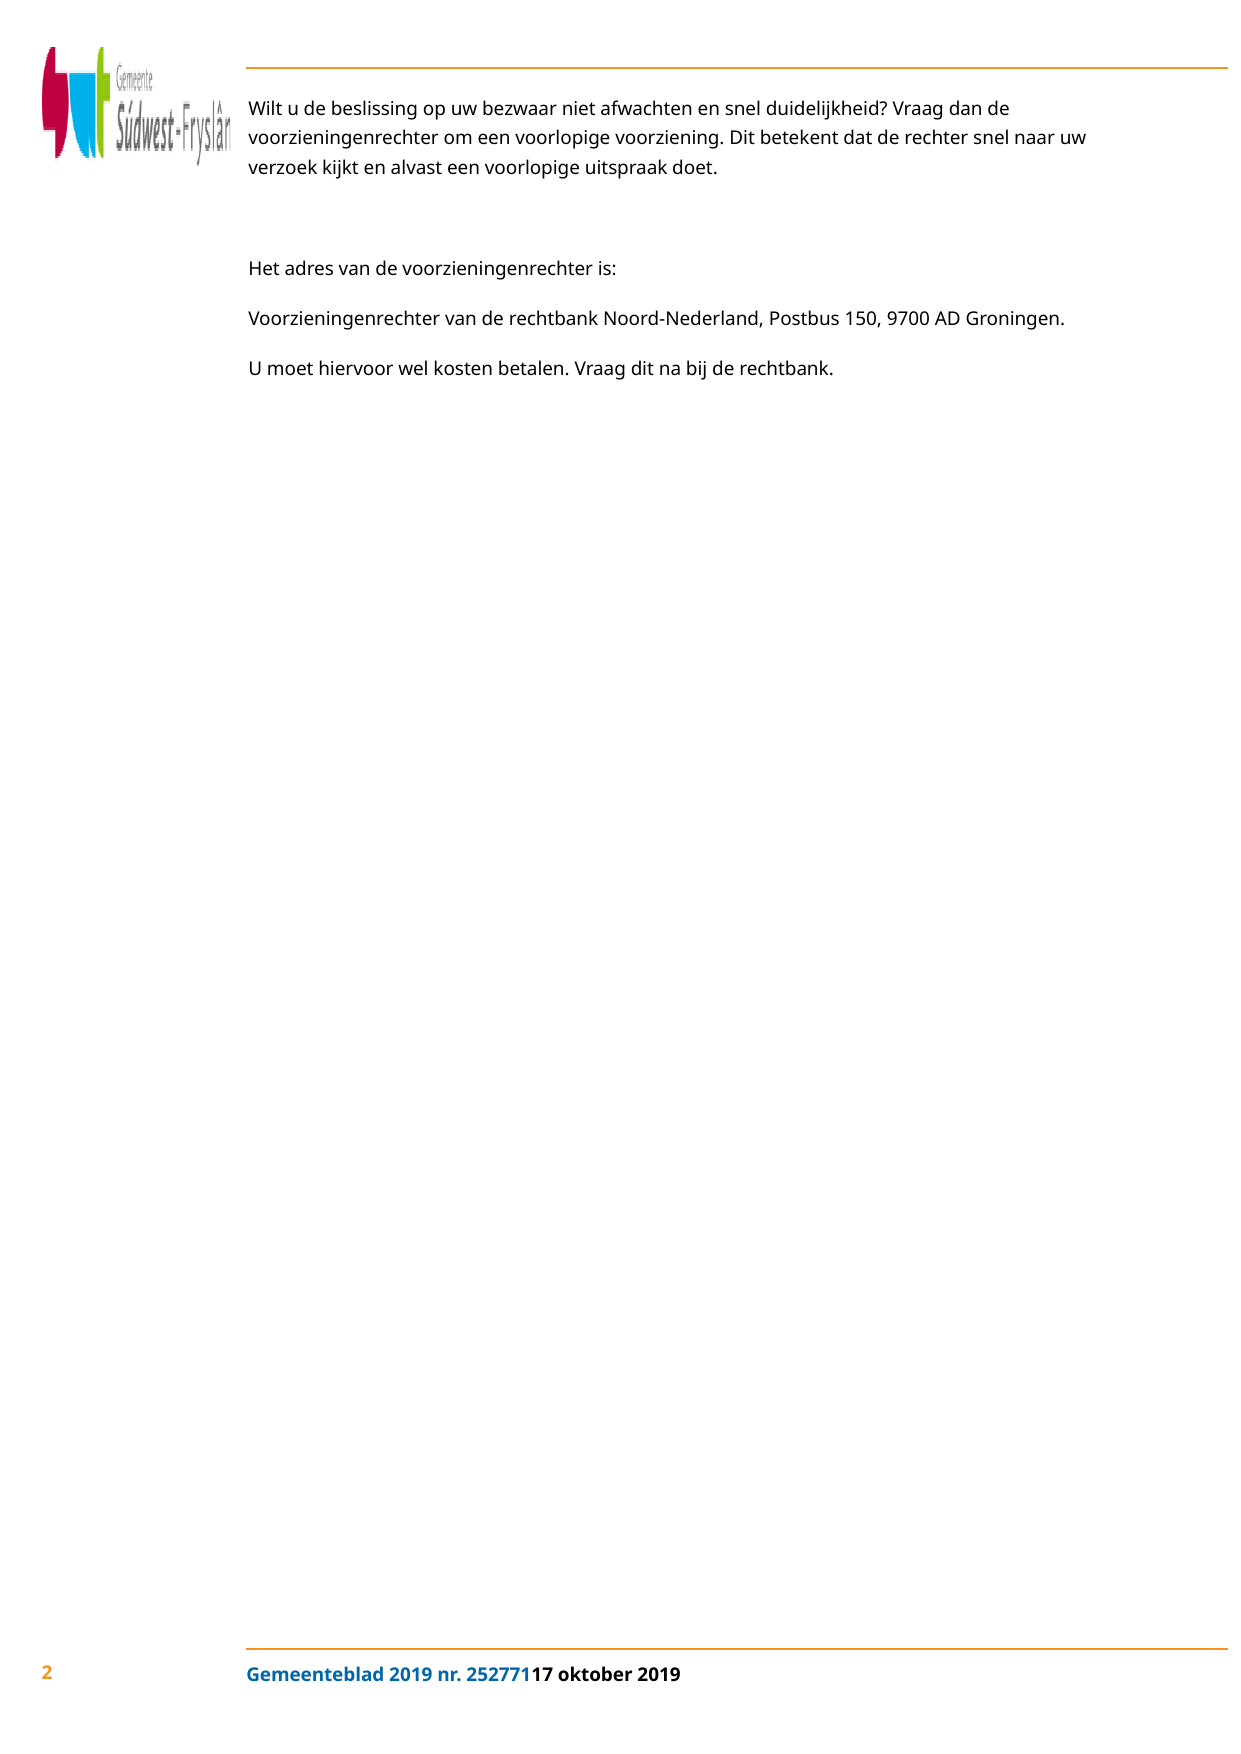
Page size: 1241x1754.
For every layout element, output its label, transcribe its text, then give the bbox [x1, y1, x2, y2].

text Voorzieningenrechter van de rechtbank Noord-Nederland, Postbus 150, 9700 AD Groningen. [248, 305, 1152, 331]
text Het adres van de voorzieningenrechter is: [248, 255, 1152, 281]
picture [41, 47, 231, 172]
text U moet hiervoor wel kosten betalen. Vraag dit na bij de rechtbank. [248, 356, 1152, 381]
text Wilt u de beslissing op uw bezwaar niet afwachten en snel duidelijkheid? Vraag dan de voorzieningenrechter om een voorlopige voorziening. Dit betekent dat de rechter snel naar uw verzoek kijkt en alvast een voorlopige uitspraak doet. [248, 95, 1152, 180]
